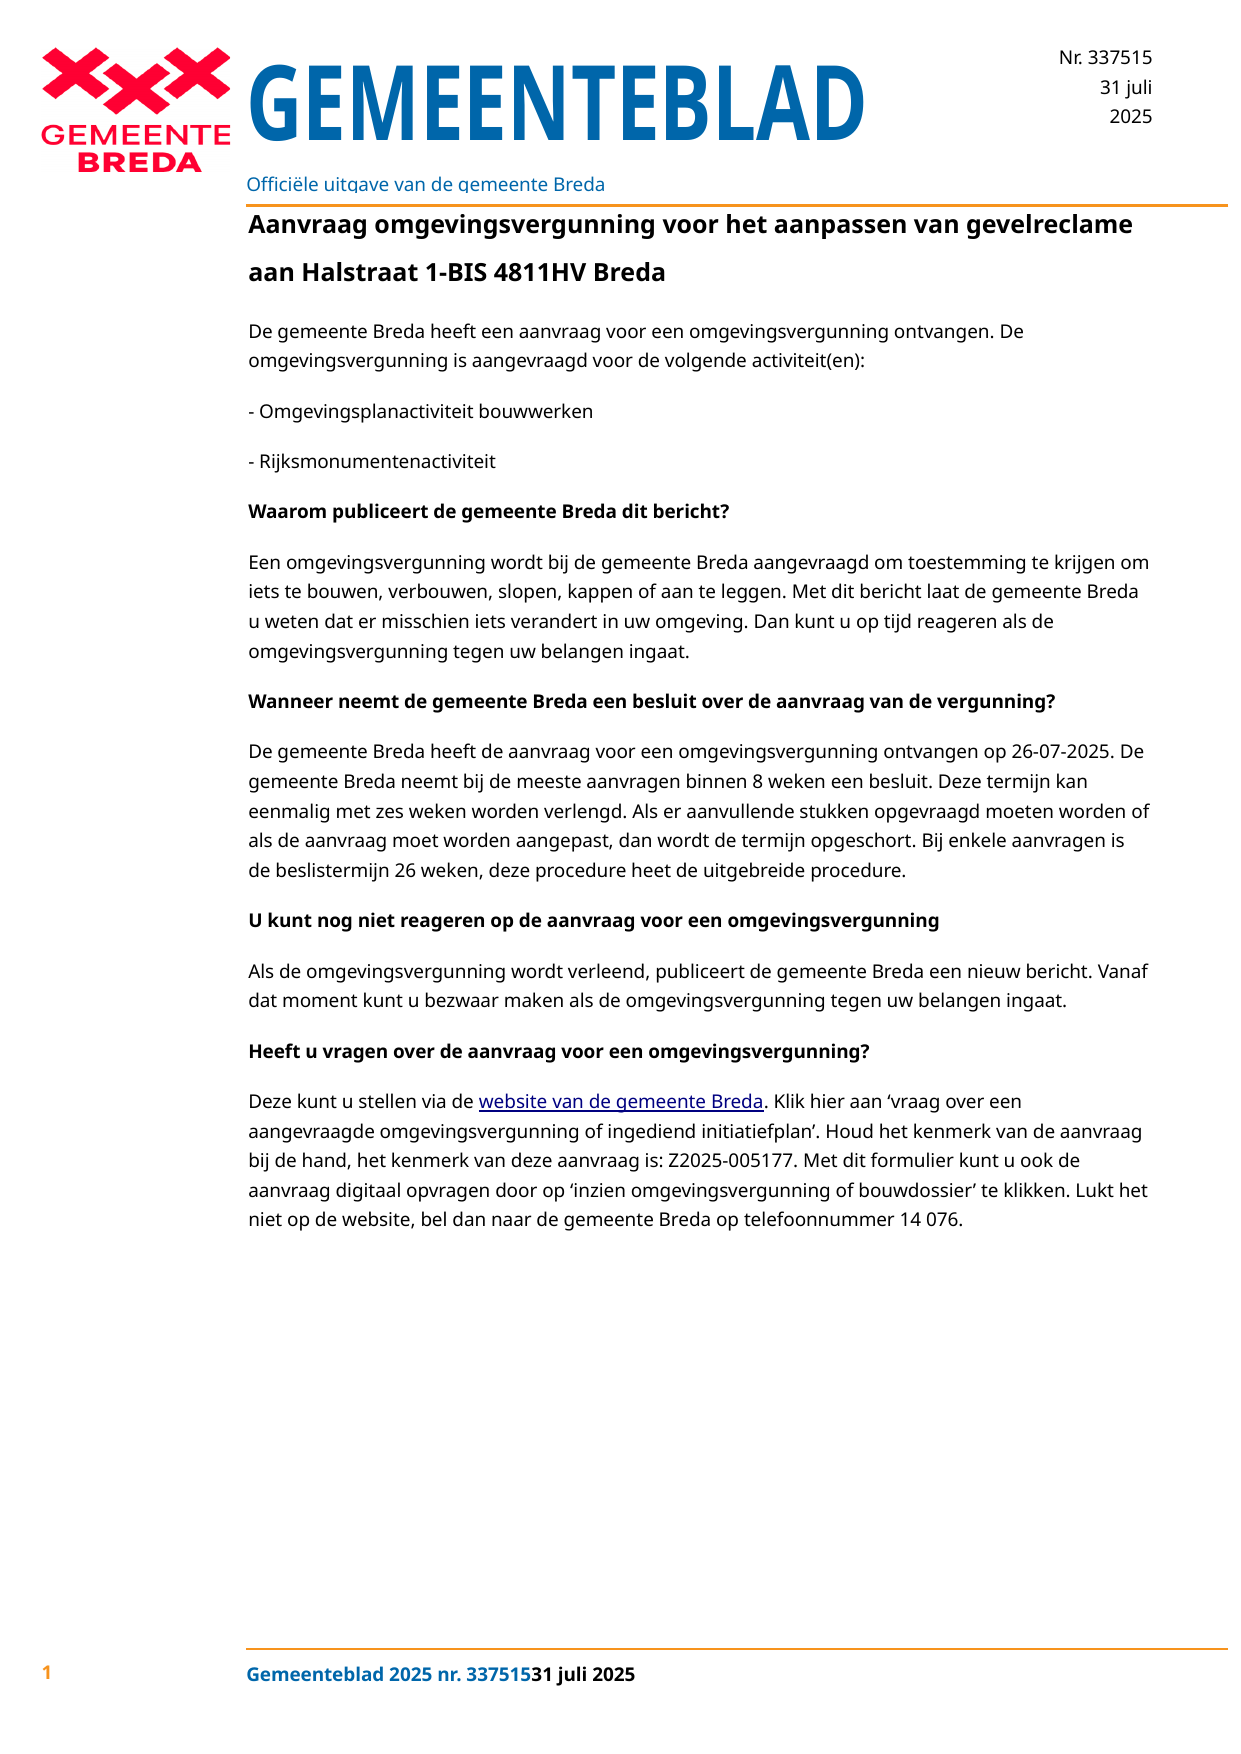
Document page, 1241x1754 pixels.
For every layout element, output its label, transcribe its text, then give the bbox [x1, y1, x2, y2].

text Aanvraag omgevingsvergunning voor het aanpassen van gevelreclame aan Halstraat 1-BIS 4811HV Breda [248, 207, 1152, 288]
text - Omgevingsplanactiviteit bouwwerken [248, 398, 1152, 424]
text Een omgevingsvergunning wordt bij de gemeente Breda aangevraagd om toestemming te krijgen om iets te bouwen, verbouwen, slopen, kappen of aan te leggen. Met dit bericht laat de gemeente Breda u weten dat er misschien iets verandert in uw omgeving. Dan kunt u op tijd reageren als de omgevingsvergunning tegen uw belangen ingaat. [248, 549, 1152, 664]
text De gemeente Breda heeft een aanvraag voor een omgevingsvergunning ontvangen. De omgevingsvergunning is aangevraagd voor de volgende activiteit(en): [248, 318, 1152, 373]
text Waarom publiceert de gemeente Breda dit bericht? [248, 499, 1152, 524]
text De gemeente Breda heeft de aanvraag voor een omgevingsvergunning ontvangen op 26-07-2025. De gemeente Breda neemt bij de meeste aanvragen binnen 8 weken een besluit. Deze termijn kan eenmalig met zes weken worden verlengd. Als er aanvullende stukken opgevraagd moeten worden of als de aanvraag moet worden aangepast, dan wordt de termijn opgeschort. Bij enkele aanvragen is de beslistermijn 26 weken, deze procedure heet de uitgebreide procedure. [248, 739, 1152, 883]
text Heeft u vragen over de aanvraag voor een omgevingsvergunning? [248, 1038, 1152, 1064]
text Wanneer neemt de gemeente Breda een besluit over de aanvraag van de vergunning? [248, 688, 1152, 714]
text - Rijksmonumentenactiviteit [248, 448, 1152, 474]
picture [41, 47, 231, 172]
text Deze kunt u stellen via de website van de gemeente Breda. Klik hier aan ‘vraag over een aangevraagde omgevingsvergunning of ingediend initiatiefplan’. Houd het kenmerk van de aanvraag bij de hand, het kenmerk van deze aanvraag is: Z2025-005177. Met dit formulier kunt u ook de aanvraag digitaal opvragen door op ‘inzien omgevingsvergunning of bouwdossier’ te klikken. Lukt het niet op de website, bel dan naar de gemeente Breda op telefoonnummer 14 076. [248, 1088, 1152, 1232]
text U kunt nog niet reageren op de aanvraag voor een omgevingsvergunning [248, 907, 1152, 933]
text Als de omgevingsvergunning wordt verleend, publiceert de gemeente Breda een nieuw bericht. Vanaf dat moment kunt u bezwaar maken als de omgevingsvergunning tegen uw belangen ingaat. [248, 958, 1152, 1013]
